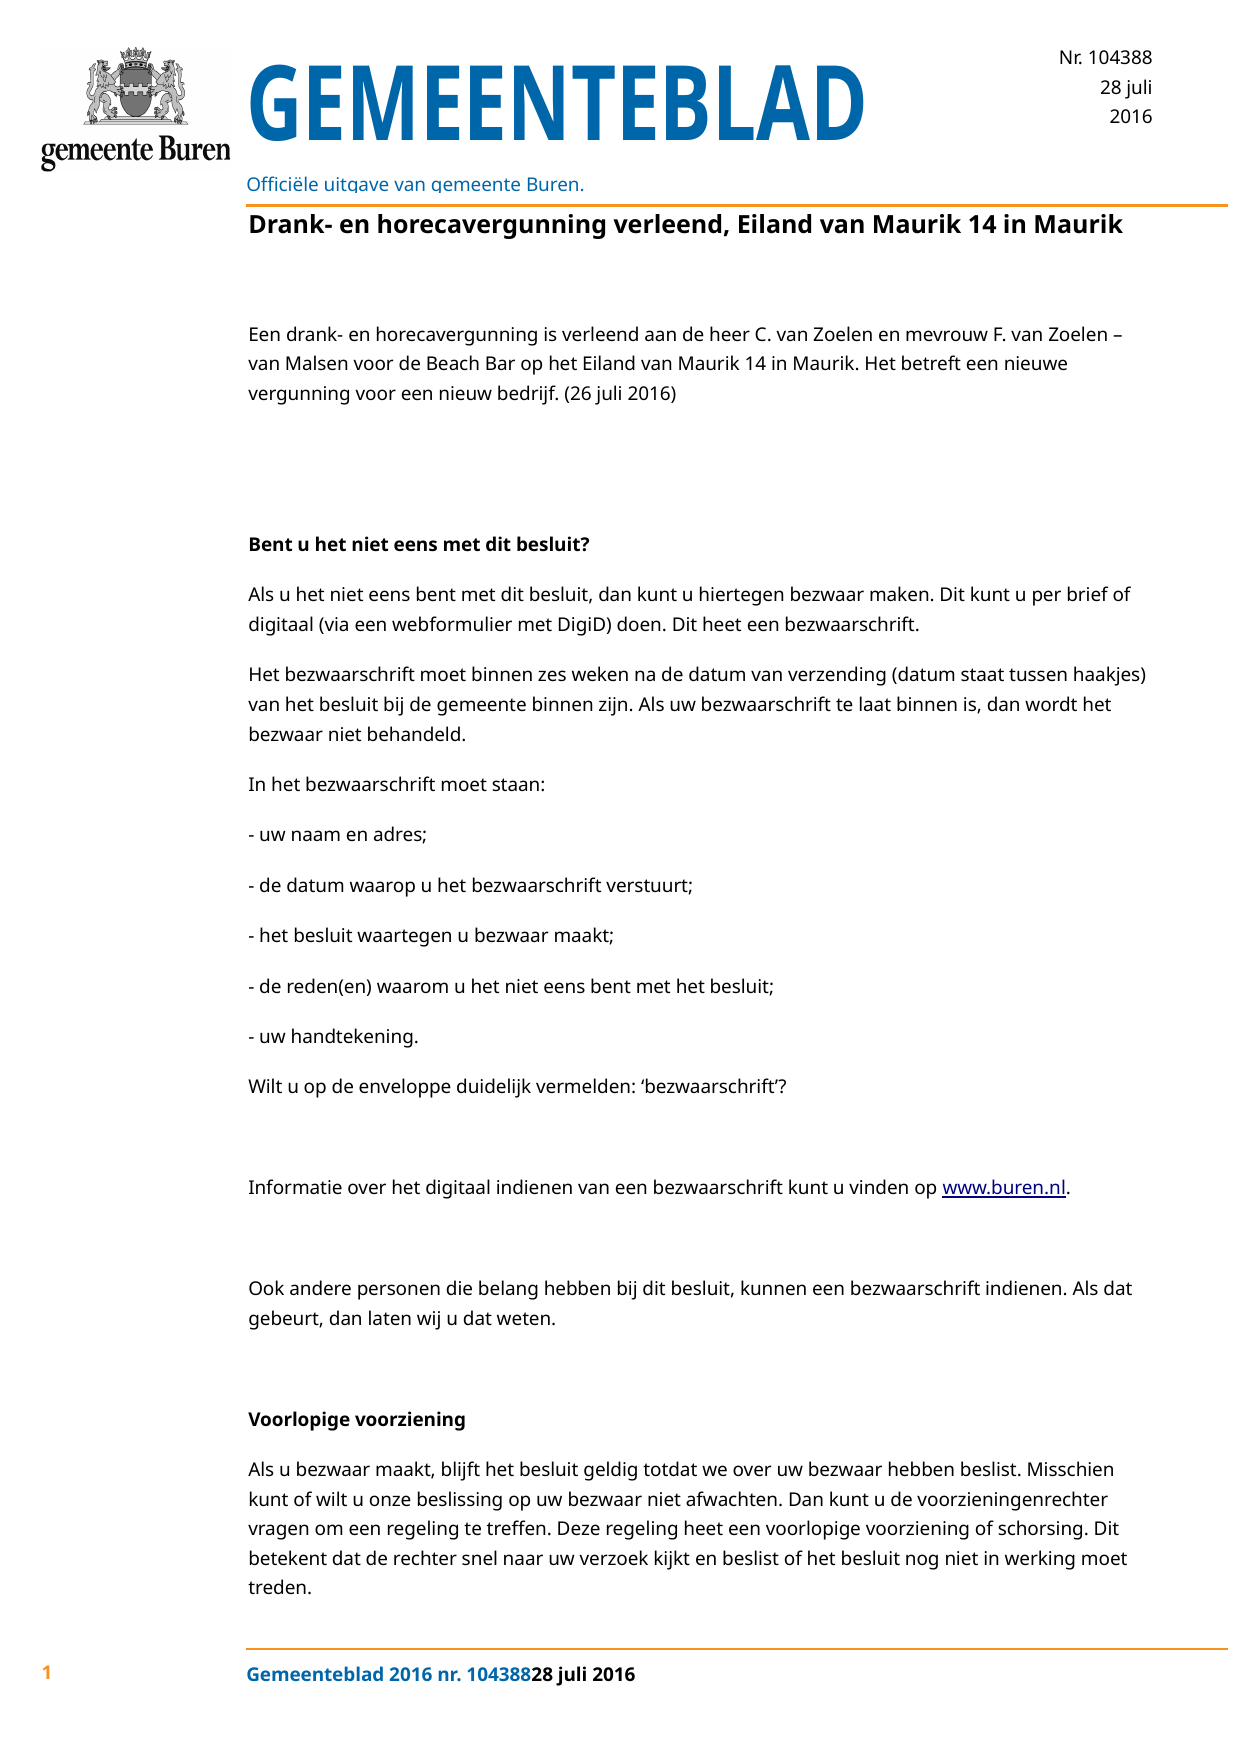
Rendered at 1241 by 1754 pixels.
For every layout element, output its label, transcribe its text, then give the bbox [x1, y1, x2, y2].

text Een drank- en horecavergunning is verleend aan de heer C. van Zoelen en mevrouw F. van Zoelen – van Malsen voor de Beach Bar op het Eiland van Maurik 14 in Maurik. Het betreft een nieuwe vergunning voor een nieuw bedrijf. (26 juli 2016) [248, 321, 1152, 406]
text - uw naam en adres; [248, 822, 1152, 847]
text Als u bezwaar maakt, blijft het besluit geldig totdat we over uw bezwaar hebben beslist. Misschien kunt of wilt u onze beslissing op uw bezwaar niet afwachten. Dan kunt u de voorzieningenrechter vragen om een regeling te treffen. Deze regeling heet een voorlopige voorziening of schorsing. Dit betekent dat de rechter snel naar uw verzoek kijkt en beslist of het besluit nog niet in werking moet treden. [248, 1456, 1152, 1600]
text Als u het niet eens bent met dit besluit, dan kunt u hiertegen bezwaar maken. Dit kunt u per brief of digitaal (via een webformulier met DigiD) doen. Dit heet een bezwaarschrift. [248, 582, 1152, 637]
text Bent u het niet eens met dit besluit? [248, 531, 1152, 557]
text Voorlopige voorziening [248, 1406, 1152, 1431]
text - de reden(en) waarom u het niet eens bent met het besluit; [248, 973, 1152, 998]
text Ook andere personen die belang hebben bij dit besluit, kunnen een bezwaarschrift indienen. Als dat gebeurt, dan laten wij u dat weten. [248, 1275, 1152, 1331]
text Het bezwaarschrift moet binnen zes weken na de datum van verzending (datum staat tussen haakjes) van het besluit bij de gemeente binnen zijn. Als uw bezwaarschrift te laat binnen is, dan wordt het bezwaar niet behandeld. [248, 662, 1152, 746]
text - de datum waarop u het bezwaarschrift verstuurt; [248, 872, 1152, 898]
text Wilt u op de enveloppe duidelijk vermelden: ‘bezwaarschrift’? [248, 1074, 1152, 1099]
text Drank- en horecavergunning verleend, Eiland van Maurik 14 in Maurik [248, 207, 1152, 241]
text - uw handtekening. [248, 1023, 1152, 1049]
text - het besluit waartegen u bezwaar maakt; [248, 922, 1152, 948]
text In het bezwaarschrift moet staan: [248, 771, 1152, 797]
picture [41, 47, 231, 172]
text Informatie over het digitaal indienen van een bezwaarschrift kunt u vinden op www.buren.nl. [248, 1174, 1152, 1200]
